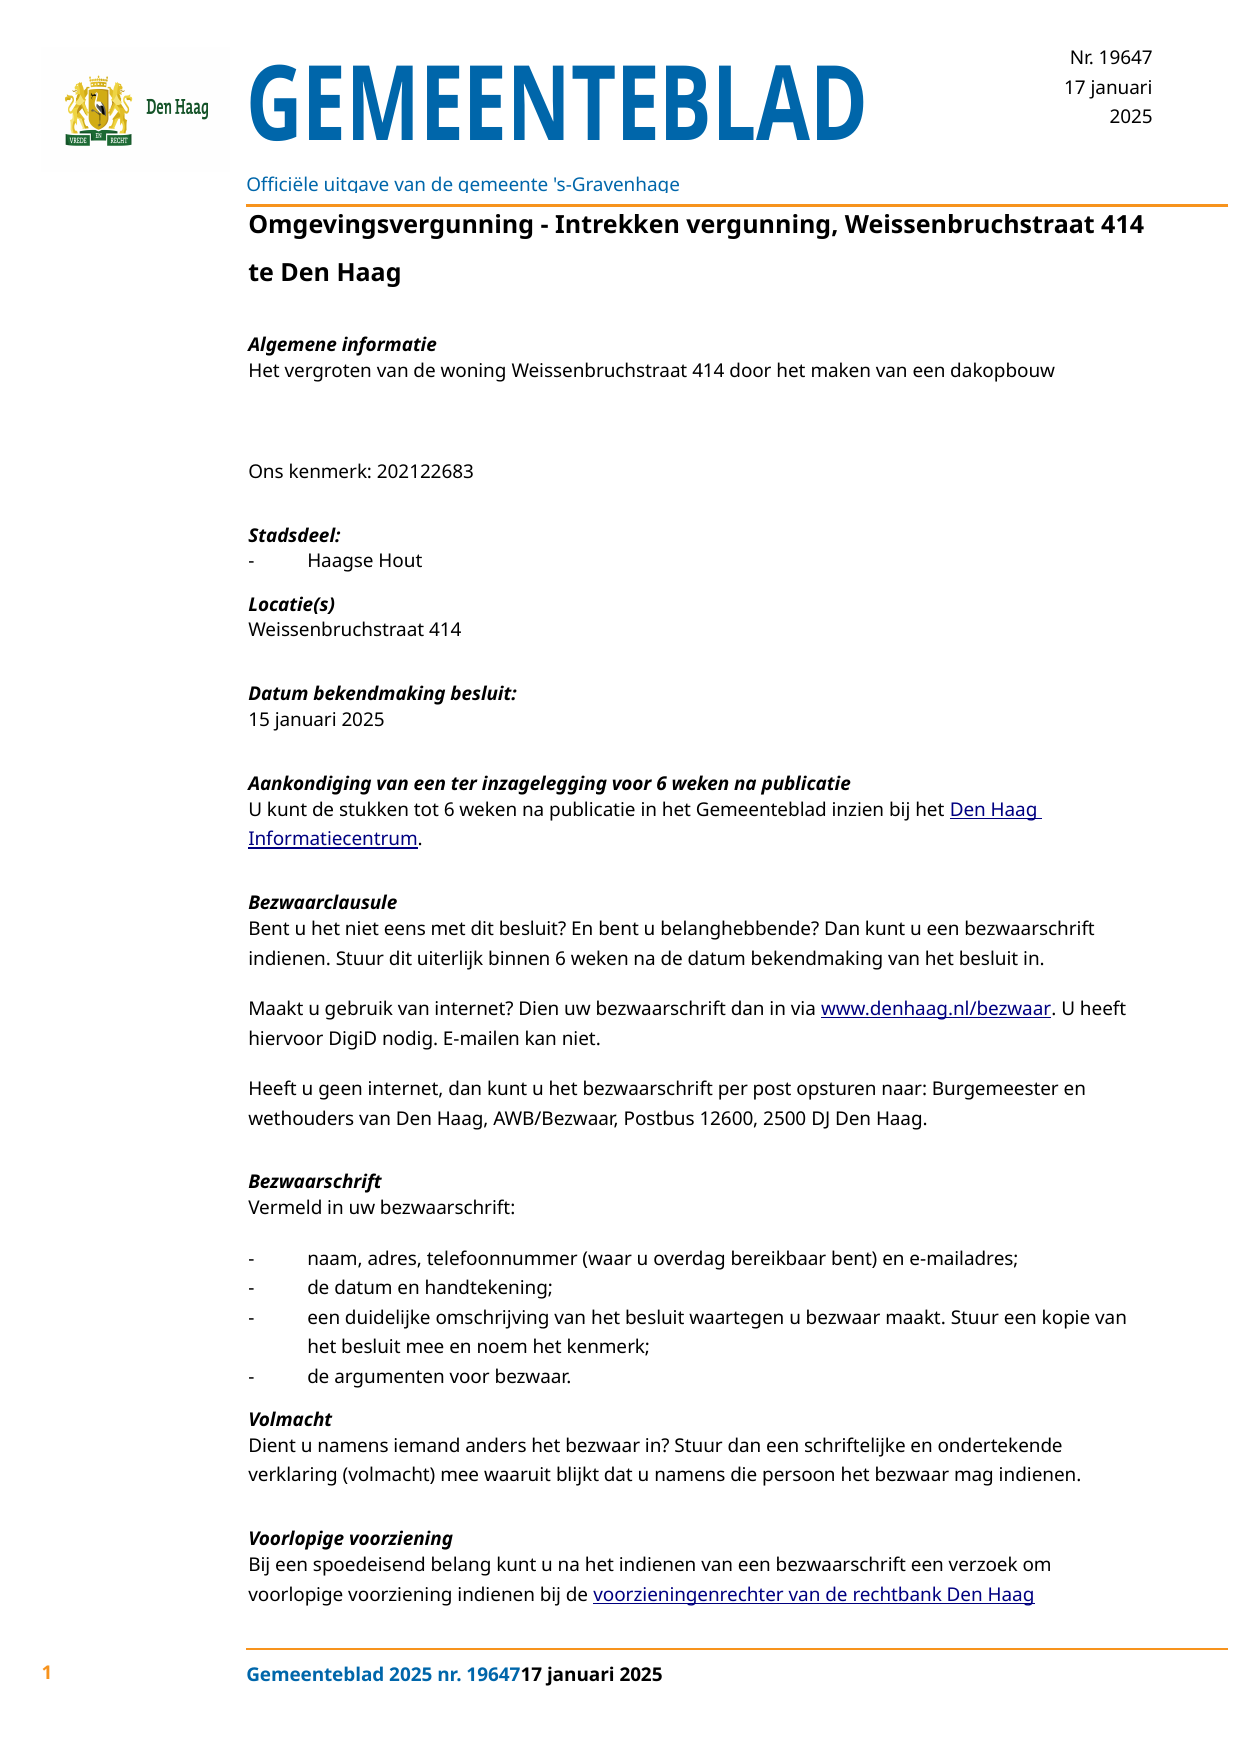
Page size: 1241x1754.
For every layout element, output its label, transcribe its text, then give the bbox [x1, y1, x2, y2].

list de datum en handtekening; [248, 1274, 1152, 1300]
text Het vergroten van de woning Weissenbruchstraat 414 door het maken van een dakopbouw [248, 357, 1152, 383]
text Ons kenmerk: 202122683 [248, 458, 1152, 484]
text Locatie(s) [248, 591, 1152, 617]
text Aankondiging van een ter inzagelegging voor 6 weken na publicatie [248, 770, 1152, 796]
text Bezwaarclausule [248, 889, 1152, 915]
list Haagse Hout [248, 548, 1152, 573]
text Stadsdeel: [248, 522, 1152, 548]
text U kunt de stukken tot 6 weken na publicatie in het Gemeenteblad inzien bij het Den Haag Informatiecentrum. [248, 796, 1152, 851]
picture [41, 47, 231, 172]
text Omgevingsvergunning - Intrekken vergunning, Weissenbruchstraat 414 te Den Haag [248, 207, 1152, 288]
text Bezwaarschrift [248, 1169, 1152, 1194]
text Weissenbruchstraat 414 [248, 617, 1152, 642]
text Heeft u geen internet, dan kunt u het bezwaarschrift per post opsturen naar: Burgemeester en wethouders van Den Haag, AWB/Bezwaar, Postbus 12600, 2500 DJ Den Haag. [248, 1075, 1152, 1131]
text Maakt u gebruik van internet? Dien uw bezwaarschrift dan in via www.denhaag.nl/bezwaar. U heeft hiervoor DigiD nodig. E-mailen kan niet. [248, 995, 1152, 1051]
list een duidelijke omschrijving van het besluit waartegen u bezwaar maakt. Stuur een kopie van het besluit mee en noem het kenmerk; [248, 1304, 1152, 1359]
text Bent u het niet eens met dit besluit? En bent u belanghebbende? Dan kunt u een bezwaarschrift indienen. Stuur dit uiterlijk binnen 6 weken na de datum bekendmaking van het besluit in. [248, 915, 1152, 971]
text Volmacht [248, 1406, 1152, 1432]
text Dient u namens iemand anders het bezwaar in? Stuur dan een schriftelijke en ondertekende verklaring (volmacht) mee waaruit blijkt dat u namens die persoon het bezwaar mag indienen. [248, 1432, 1152, 1487]
list de argumenten voor bezwaar. [248, 1363, 1152, 1389]
text Datum bekendmaking besluit: [248, 681, 1152, 706]
text Algemene informatie [248, 331, 1152, 357]
text Vermeld in uw bezwaarschrift: [248, 1194, 1152, 1220]
text Bij een spoedeisend belang kunt u na het indienen van een bezwaarschrift een verzoek om voorlopige voorziening indienen bij de voorzieningenrechter van de rechtbank Den Haag [248, 1551, 1152, 1607]
text 15 januari 2025 [248, 706, 1152, 732]
list naam, adres, telefoonnummer (waar u overdag bereikbaar bent) en e-mailadres; [248, 1245, 1152, 1271]
text Voorlopige voorziening [248, 1526, 1152, 1551]
